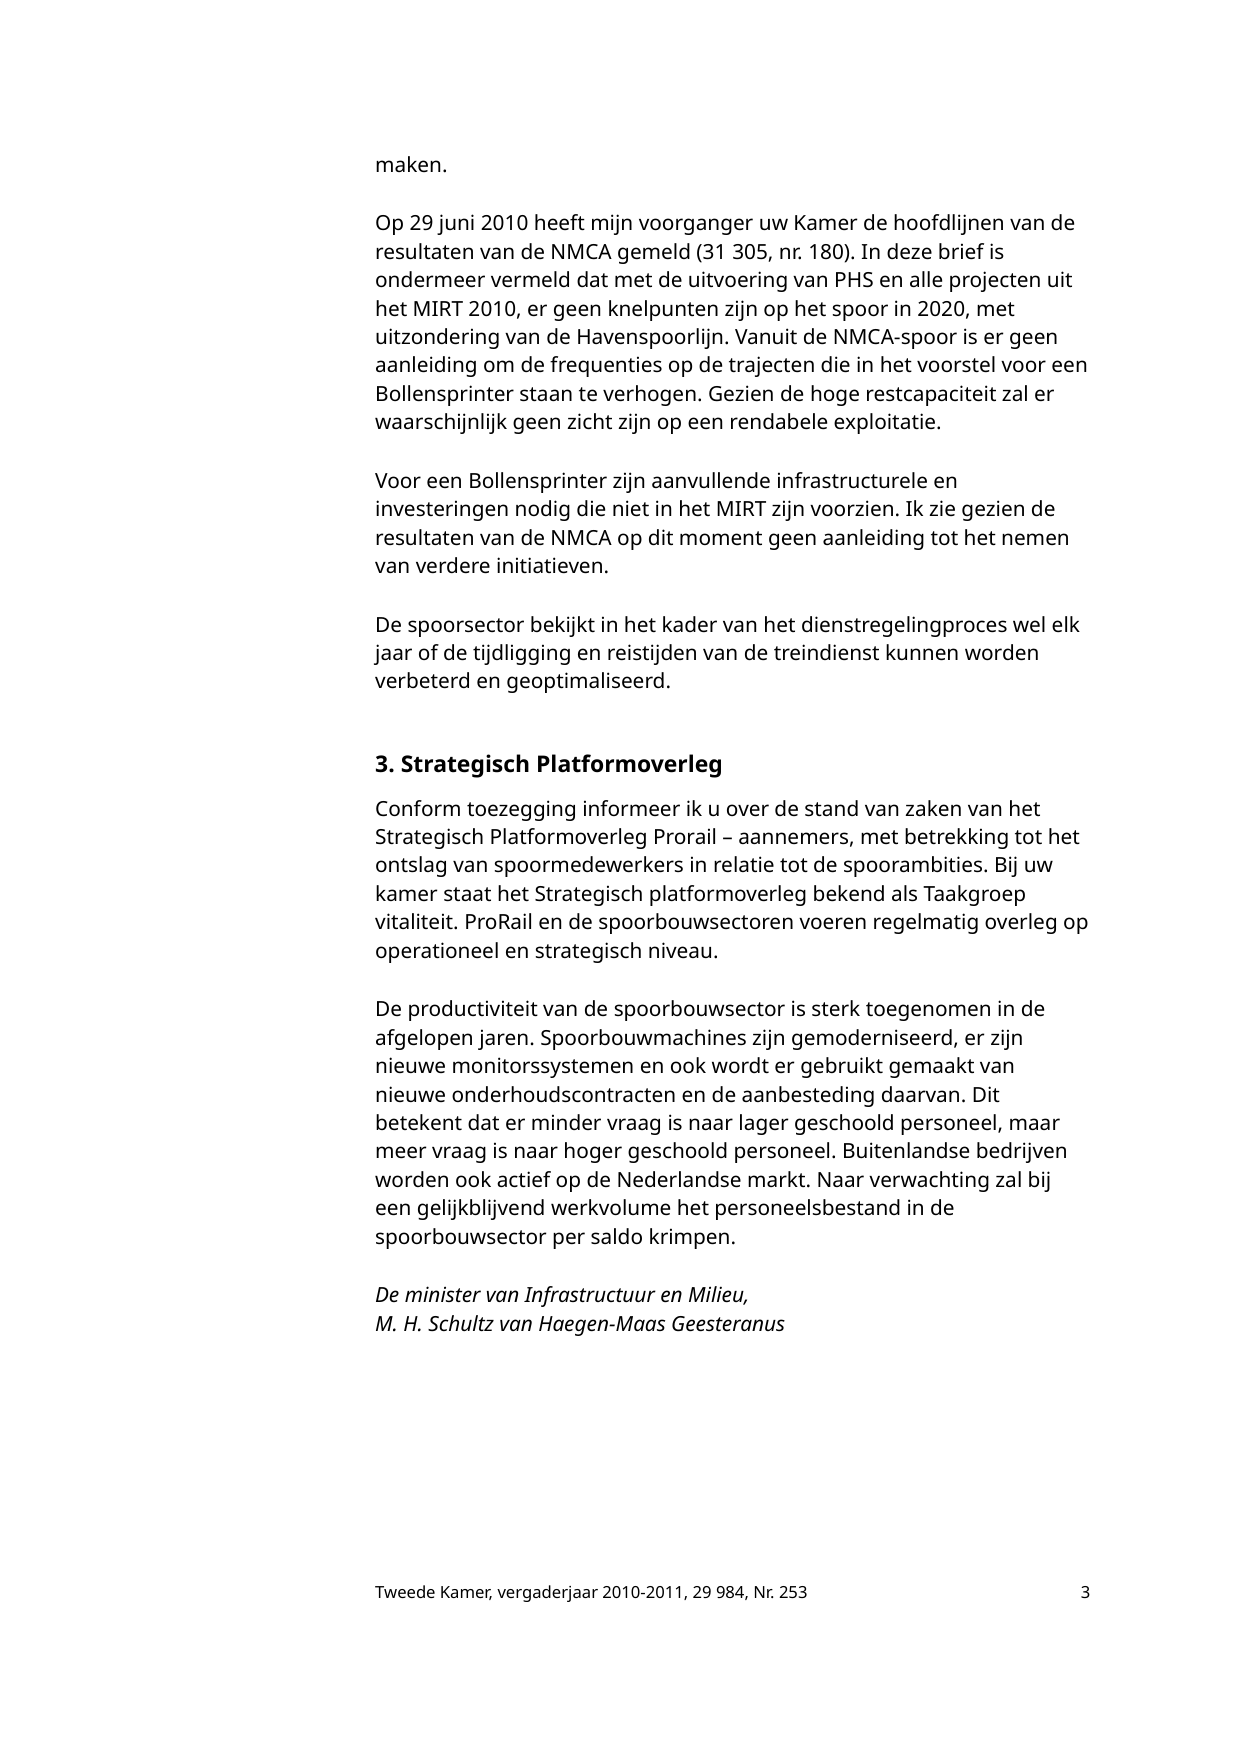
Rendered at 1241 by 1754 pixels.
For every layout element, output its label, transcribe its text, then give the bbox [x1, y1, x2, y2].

text Conform toezegging informeer ik u over de stand van zaken van het Strategisch Platformoverleg Prorail – aannemers, met betrekking tot het ontslag van spoormedewerkers in relatie tot de spoorambities. Bij uw kamer staat het Strategisch platformoverleg bekend als Taakgroep vitaliteit. ProRail en de spoorbouwsectoren voeren regelmatig overleg op operationeel en strategisch niveau. [375, 794, 1090, 964]
text De spoorsector bekijkt in het kader van het dienstregelingproces wel elk jaar of de tijdligging en reistijden van de treindienst kunnen worden verbeterd en geoptimaliseerd. [375, 610, 1090, 695]
text Op 29 juni 2010 heeft mijn voorganger uw Kamer de hoofdlijnen van de resultaten van de NMCA gemeld (31 305, nr. 180). In deze brief is ondermeer vermeld dat met de uitvoering van PHS en alle projecten uit het MIRT 2010, er geen knelpunten zijn op het spoor in 2020, met uitzondering van de Havenspoorlijn. Vanuit de NMCA-spoor is er geen aanleiding om de frequenties op de trajecten die in het voorstel voor een Bollensprinter staan te verhogen. Gezien de hoge restcapaciteit zal er waarschijnlijk geen zicht zijn op een rendabele exploitatie. [375, 208, 1090, 436]
text De productiviteit van de spoorbouwsector is sterk toegenomen in de afgelopen jaren. Spoorbouwmachines zijn gemoderniseerd, er zijn nieuwe monitorssystemen en ook wordt er gebruikt gemaakt van nieuwe onderhoudscontracten en de aanbesteding daarvan. Dit betekent dat er minder vraag is naar lager geschoold personeel, maar meer vraag is naar hoger geschoold personeel. Buitenlandse bedrijven worden ook actief op de Nederlandse markt. Naar verwachting zal bij een gelijkblijvend werkvolume het personeelsbestand in de spoorbouwsector per saldo krimpen. [375, 994, 1090, 1250]
text Voor een Bollensprinter zijn aanvullende infrastructurele en investeringen nodig die niet in het MIRT zijn voorzien. Ik zie gezien de resultaten van de NMCA op dit moment geen aanleiding tot het nemen van verdere initiatieven. [375, 466, 1090, 580]
text M. H. Schultz van Haegen-Maas Geesteranus [375, 1309, 1090, 1337]
text maken. [375, 150, 1090, 178]
subtitle 3. Strategisch Platformoverleg [375, 747, 1090, 779]
text De minister van Infrastructuur en Milieu, [375, 1280, 1090, 1309]
